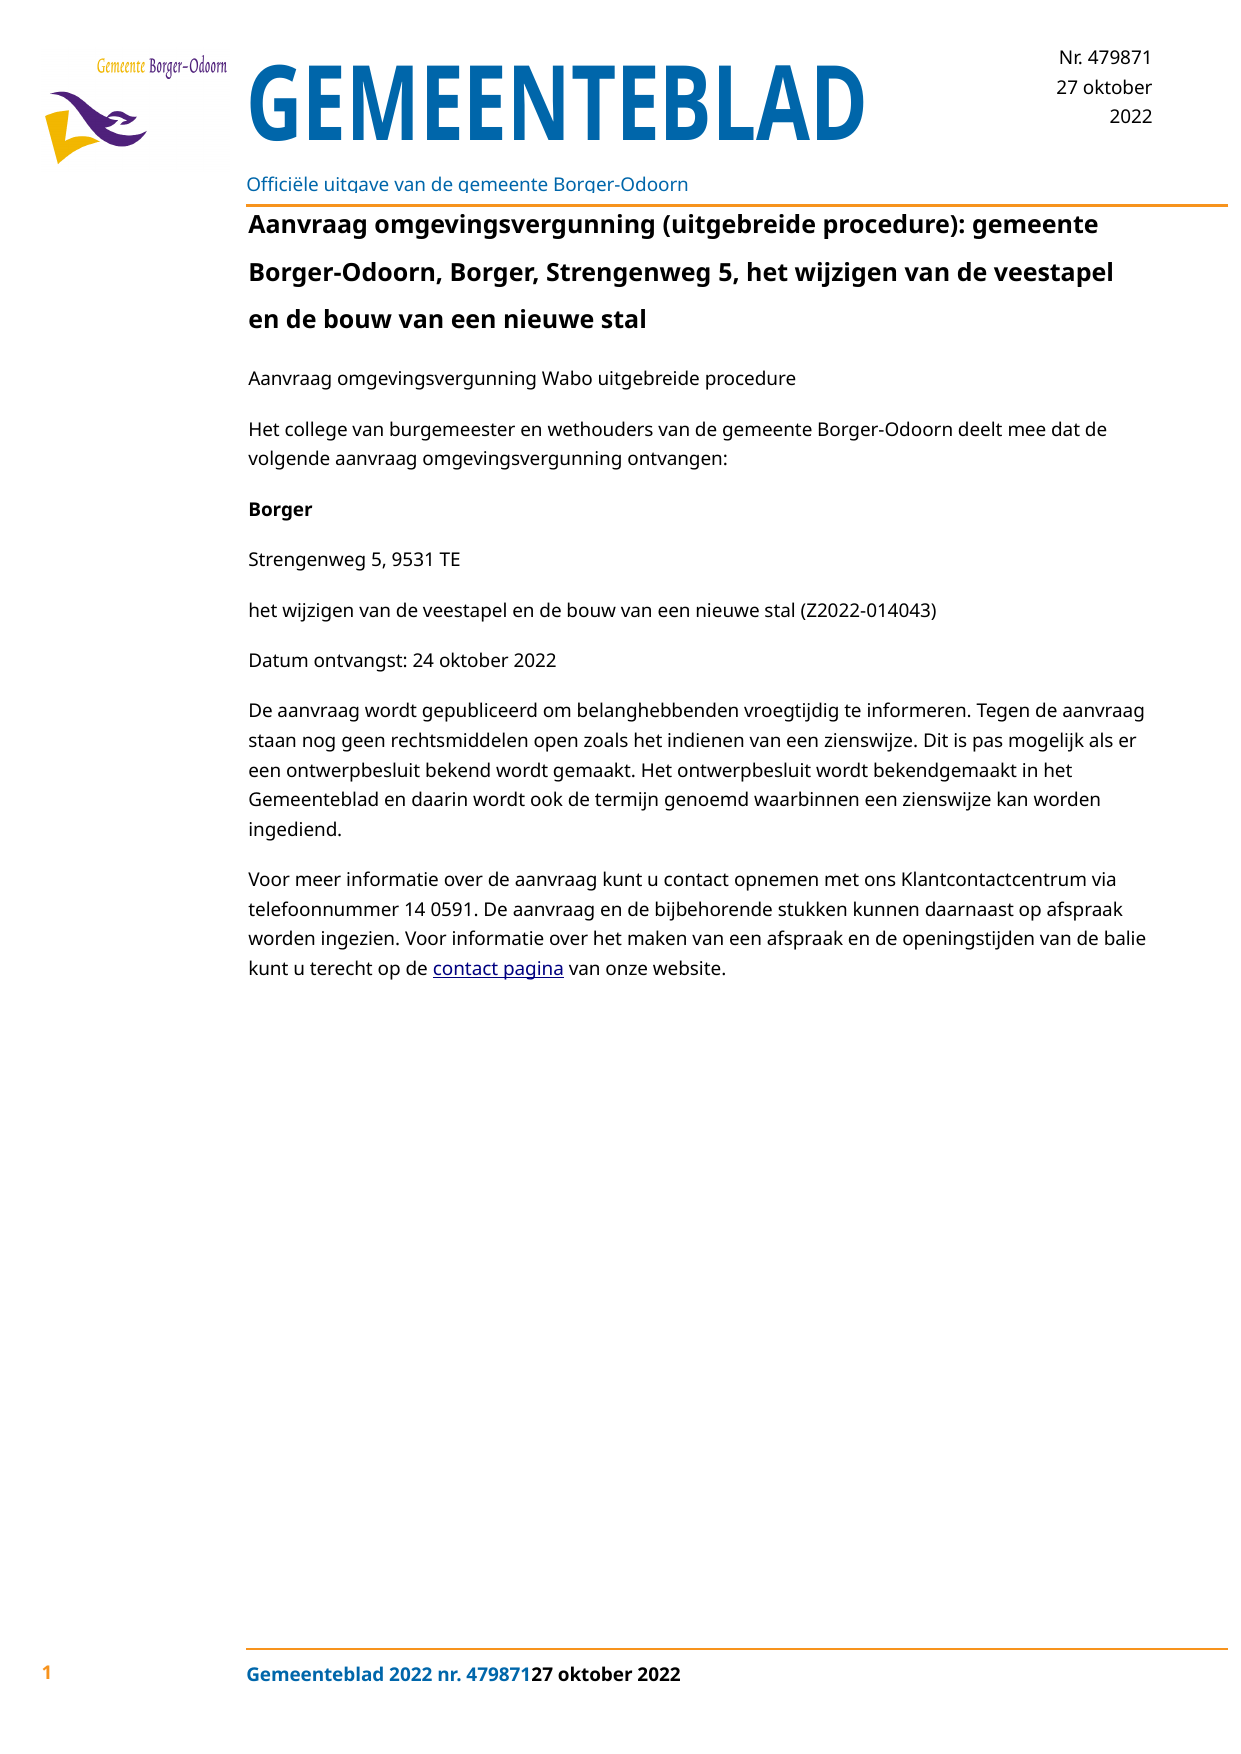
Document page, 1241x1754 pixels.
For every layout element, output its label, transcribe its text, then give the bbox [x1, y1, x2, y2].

text Aanvraag omgevingsvergunning (uitgebreide procedure): gemeente Borger-Odoorn, Borger, Strengenweg 5, het wijzigen van de veestapel en de bouw van een nieuwe stal [248, 207, 1152, 336]
text Strengenweg 5, 9531 TE [248, 546, 1152, 572]
text Datum ontvangst: 24 oktober 2022 [248, 647, 1152, 673]
text Het college van burgemeester en wethouders van de gemeente Borger-Odoorn deelt mee dat de volgende aanvraag omgevingsvergunning ontvangen: [248, 416, 1152, 471]
text het wijzigen van de veestapel en de bouw van een nieuwe stal (Z2022-014043) [248, 597, 1152, 622]
text De aanvraag wordt gepubliceerd om belanghebbenden vroegtijdig te informeren. Tegen de aanvraag staan nog geen rechtsmiddelen open zoals het indienen van een zienswijze. Dit is pas mogelijk als er een ontwerpbesluit bekend wordt gemaakt. Het ontwerpbesluit wordt bekendgemaakt in het Gemeenteblad en daarin wordt ook de termijn genoemd waarbinnen een zienswijze kan worden ingediend. [248, 698, 1152, 842]
text Aanvraag omgevingsvergunning Wabo uitgebreide procedure [248, 366, 1152, 391]
text Voor meer informatie over de aanvraag kunt u contact opnemen met ons Klantcontactcentrum via telefoonnummer 14 0591. De aanvraag en de bijbehorende stukken kunnen daarnaast op afspraak worden ingezien. Voor informatie over het maken van een afspraak en de openingstijden van de balie kunt u terecht op de contact pagina van onze website. [248, 866, 1152, 981]
picture [41, 47, 231, 172]
text Borger [248, 496, 1152, 522]
